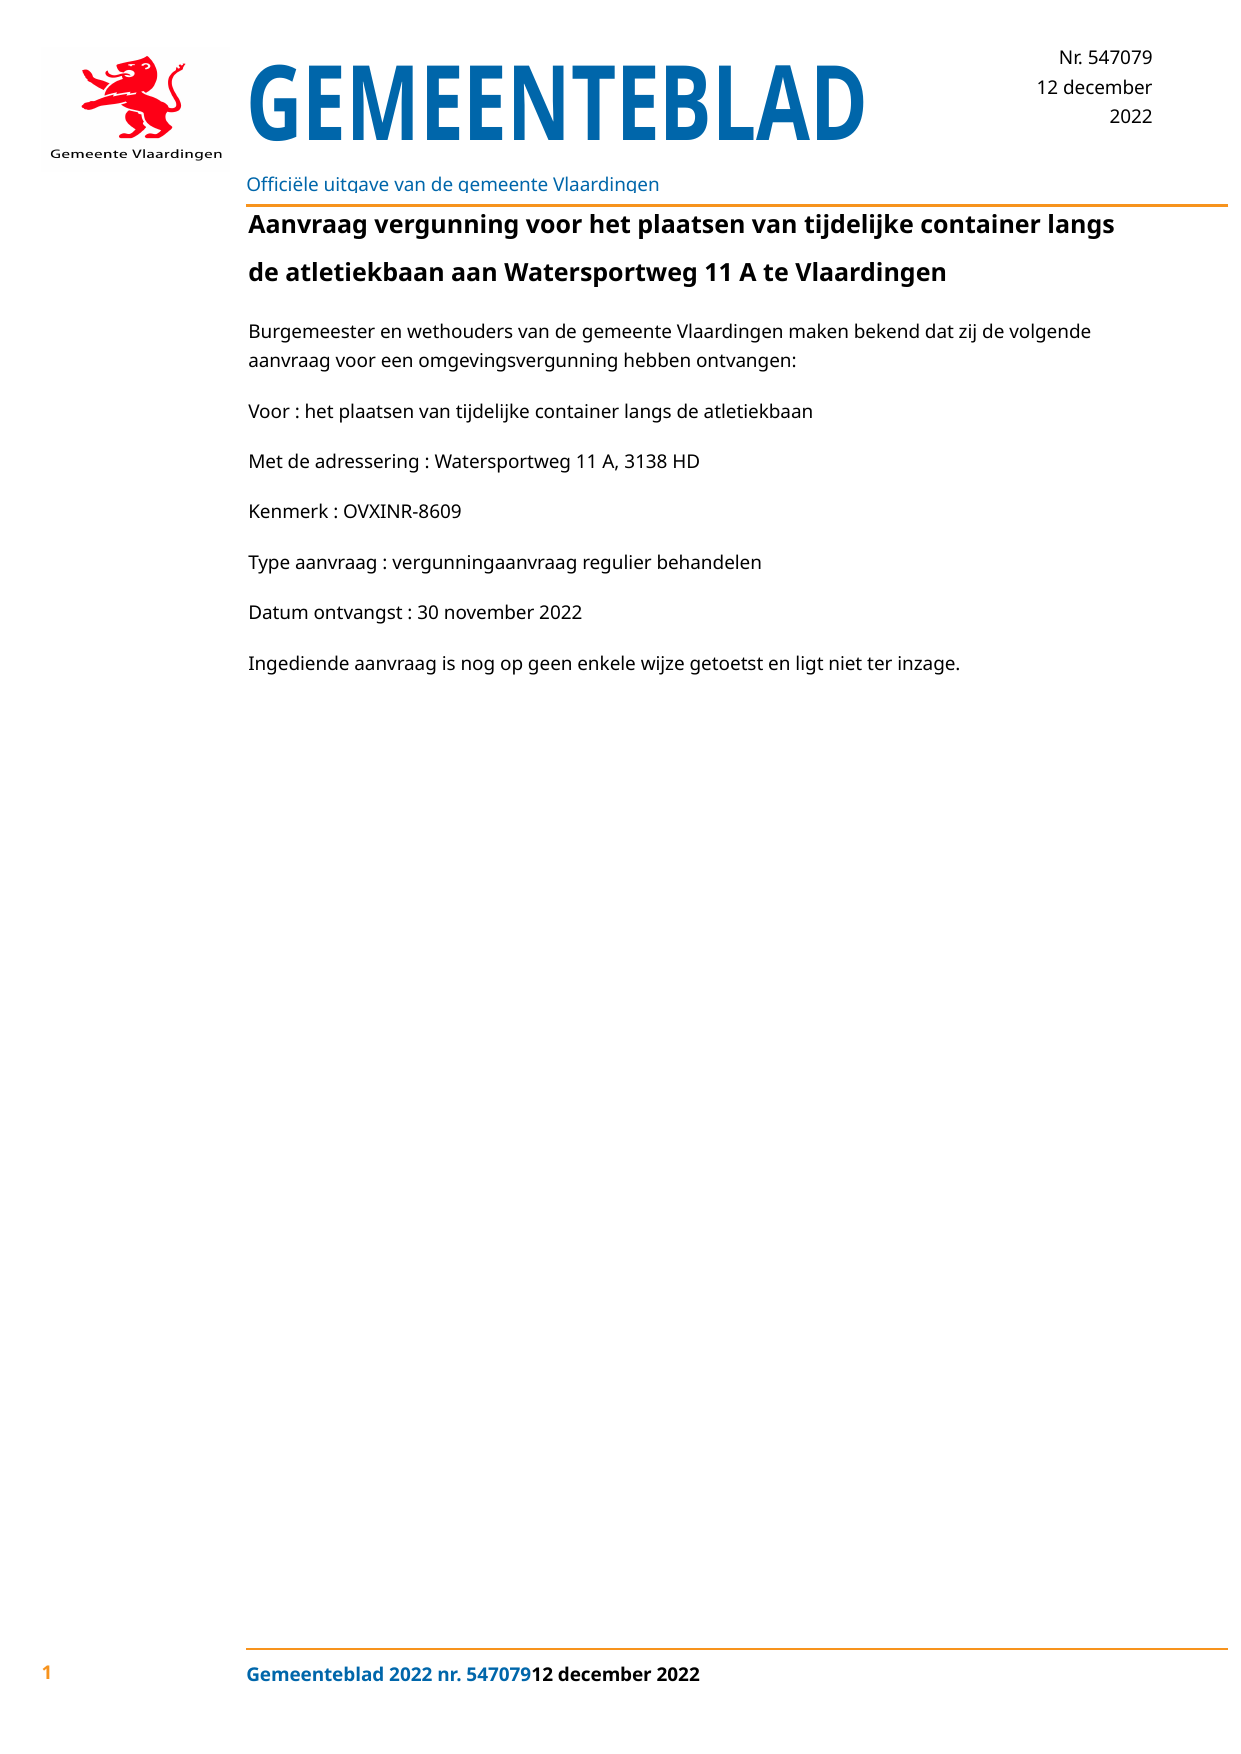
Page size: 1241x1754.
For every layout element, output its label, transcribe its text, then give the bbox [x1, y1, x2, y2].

text Type aanvraag : vergunningaanvraag regulier behandelen [248, 549, 1152, 575]
text Datum ontvangst : 30 november 2022 [248, 599, 1152, 625]
text Ingediende aanvraag is nog op geen enkele wijze getoetst en ligt niet ter inzage. [248, 650, 1152, 676]
text Voor : het plaatsen van tijdelijke container langs de atletiekbaan [248, 398, 1152, 424]
picture [41, 47, 231, 172]
text Met de adressering : Watersportweg 11 A, 3138 HD [248, 448, 1152, 474]
text Kenmerk : OVXINR-8609 [248, 499, 1152, 524]
text Aanvraag vergunning voor het plaatsen van tijdelijke container langs de atletiekbaan aan Watersportweg 11 A te Vlaardingen [248, 207, 1152, 288]
text Burgemeester en wethouders van de gemeente Vlaardingen maken bekend dat zij de volgende aanvraag voor een omgevingsvergunning hebben ontvangen: [248, 318, 1152, 373]
